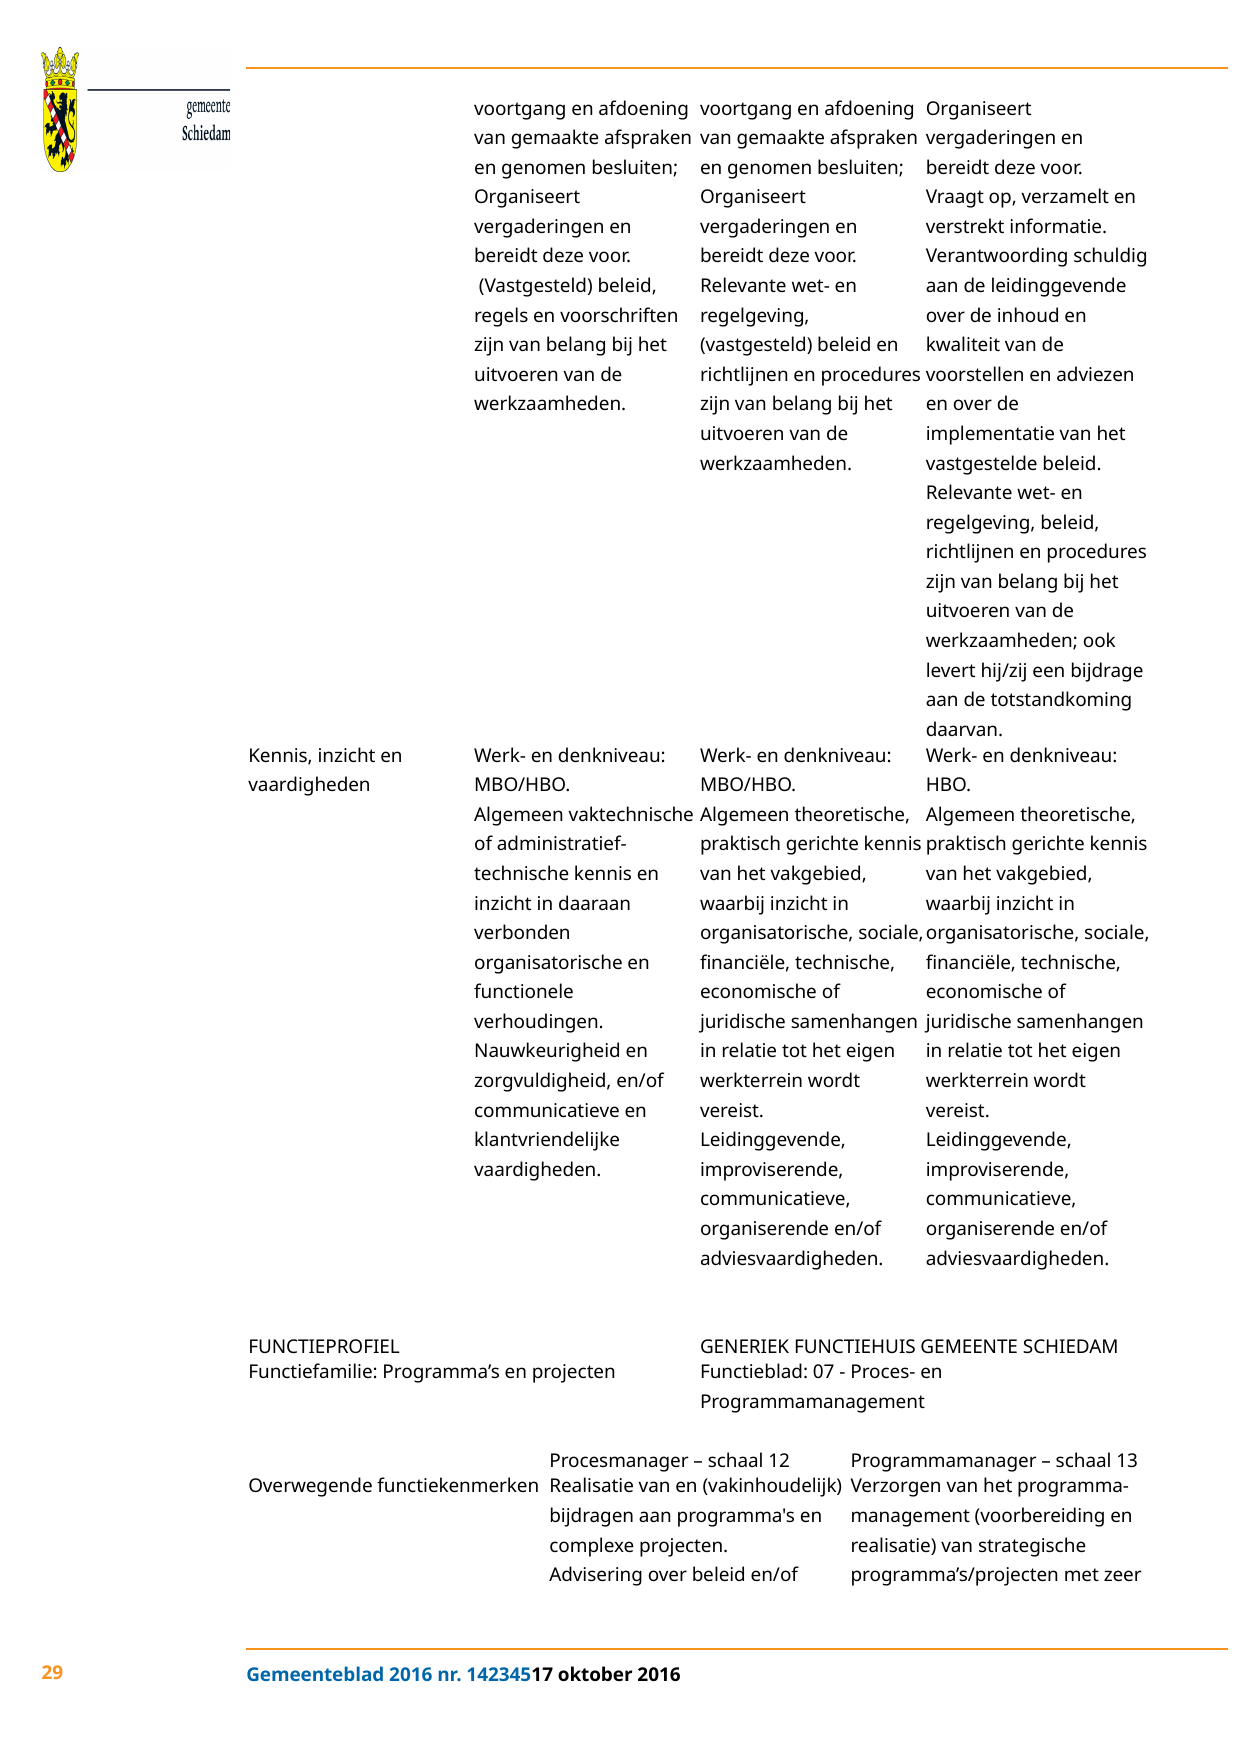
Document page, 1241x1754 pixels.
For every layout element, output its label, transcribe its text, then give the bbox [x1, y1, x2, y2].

table_header GENERIEK FUNCTIEHUIS GEMEENTE SCHIEDAM [700, 1333, 1152, 1359]
table_cell Werk- en denkniveau: MBO/HBO. Algemeen vaktechnische of administratief-technische kennis en inzicht in daaraan verbonden organisatorische en functionele verhoudingen. Nauwkeurigheid en zorgvuldigheid, en/of communicatieve en klantvriendelijke vaardigheden. [474, 742, 700, 1300]
table_cell Overwegende functiekenmerken [248, 1473, 549, 1587]
table_cell Verzorgen van het programma-management (voorbereiding en realisatie) van strategische programma’s/projecten met zeer [850, 1473, 1152, 1587]
table_header [248, 1447, 549, 1473]
table_cell voortgang en afdoening van gemaakte afspraken en genomen besluiten; Organiseert vergaderingen en bereidt deze voor. Relevante wet- en regelgeving, (vastgesteld) beleid en richtlijnen en procedures zijn van belang bij het uitvoeren van de werkzaamheden. [700, 95, 926, 742]
table_cell [248, 95, 474, 742]
table_cell Werk- en denkniveau: MBO/HBO. Algemeen theoretische, praktisch gerichte kennis van het vakgebied, waarbij inzicht in organisatorische, sociale, financiële, technische, economische of juridische samenhangen in relatie tot het eigen werkterrein wordt vereist. Leidinggevende, improviserende, communicatieve, organiserende en/of adviesvaardigheden. [700, 742, 926, 1300]
table_cell Organiseert vergaderingen en bereidt deze voor. Vraagt op, verzamelt en verstrekt informatie. Verantwoording schuldig aan de leidinggevende over de inhoud en kwaliteit van de voorstellen en adviezen en over de implementatie van het vastgestelde beleid. Relevante wet- en regelgeving, beleid, richtlijnen en procedures zijn van belang bij het uitvoeren van de werkzaamheden; ook levert hij/zij een bijdrage aan de totstandkoming daarvan. [926, 95, 1152, 742]
table_cell Kennis, inzicht en vaardigheden [248, 742, 474, 1300]
table_cell voortgang en afdoening van gemaakte afspraken en genomen besluiten; Organiseert vergaderingen en bereidt deze voor. (Vastgesteld) beleid, regels en voorschriften zijn van belang bij het uitvoeren van de werkzaamheden. [474, 95, 700, 742]
table_header Programmamanager – schaal 13 [850, 1447, 1152, 1473]
table_header FUNCTIEPROFIEL [248, 1333, 700, 1359]
table_cell Functieblad: 07 - Proces- en Programmamanagement [700, 1359, 1152, 1414]
table_header Procesmanager – schaal 12 [549, 1447, 850, 1473]
table_cell Werk- en denkniveau: HBO. Algemeen theoretische, praktisch gerichte kennis van het vakgebied, waarbij inzicht in organisatorische, sociale, financiële, technische, economische of juridische samenhangen in relatie tot het eigen werkterrein wordt vereist. Leidinggevende, improviserende, communicatieve, organiserende en/of adviesvaardigheden. [926, 742, 1152, 1300]
table_cell Functiefamilie: Programma’s en projecten [248, 1359, 700, 1414]
picture [41, 47, 231, 172]
table_cell Realisatie van en (vakinhoudelijk) bijdragen aan programma's en complexe projecten. Advisering over beleid en/of [549, 1473, 850, 1587]
